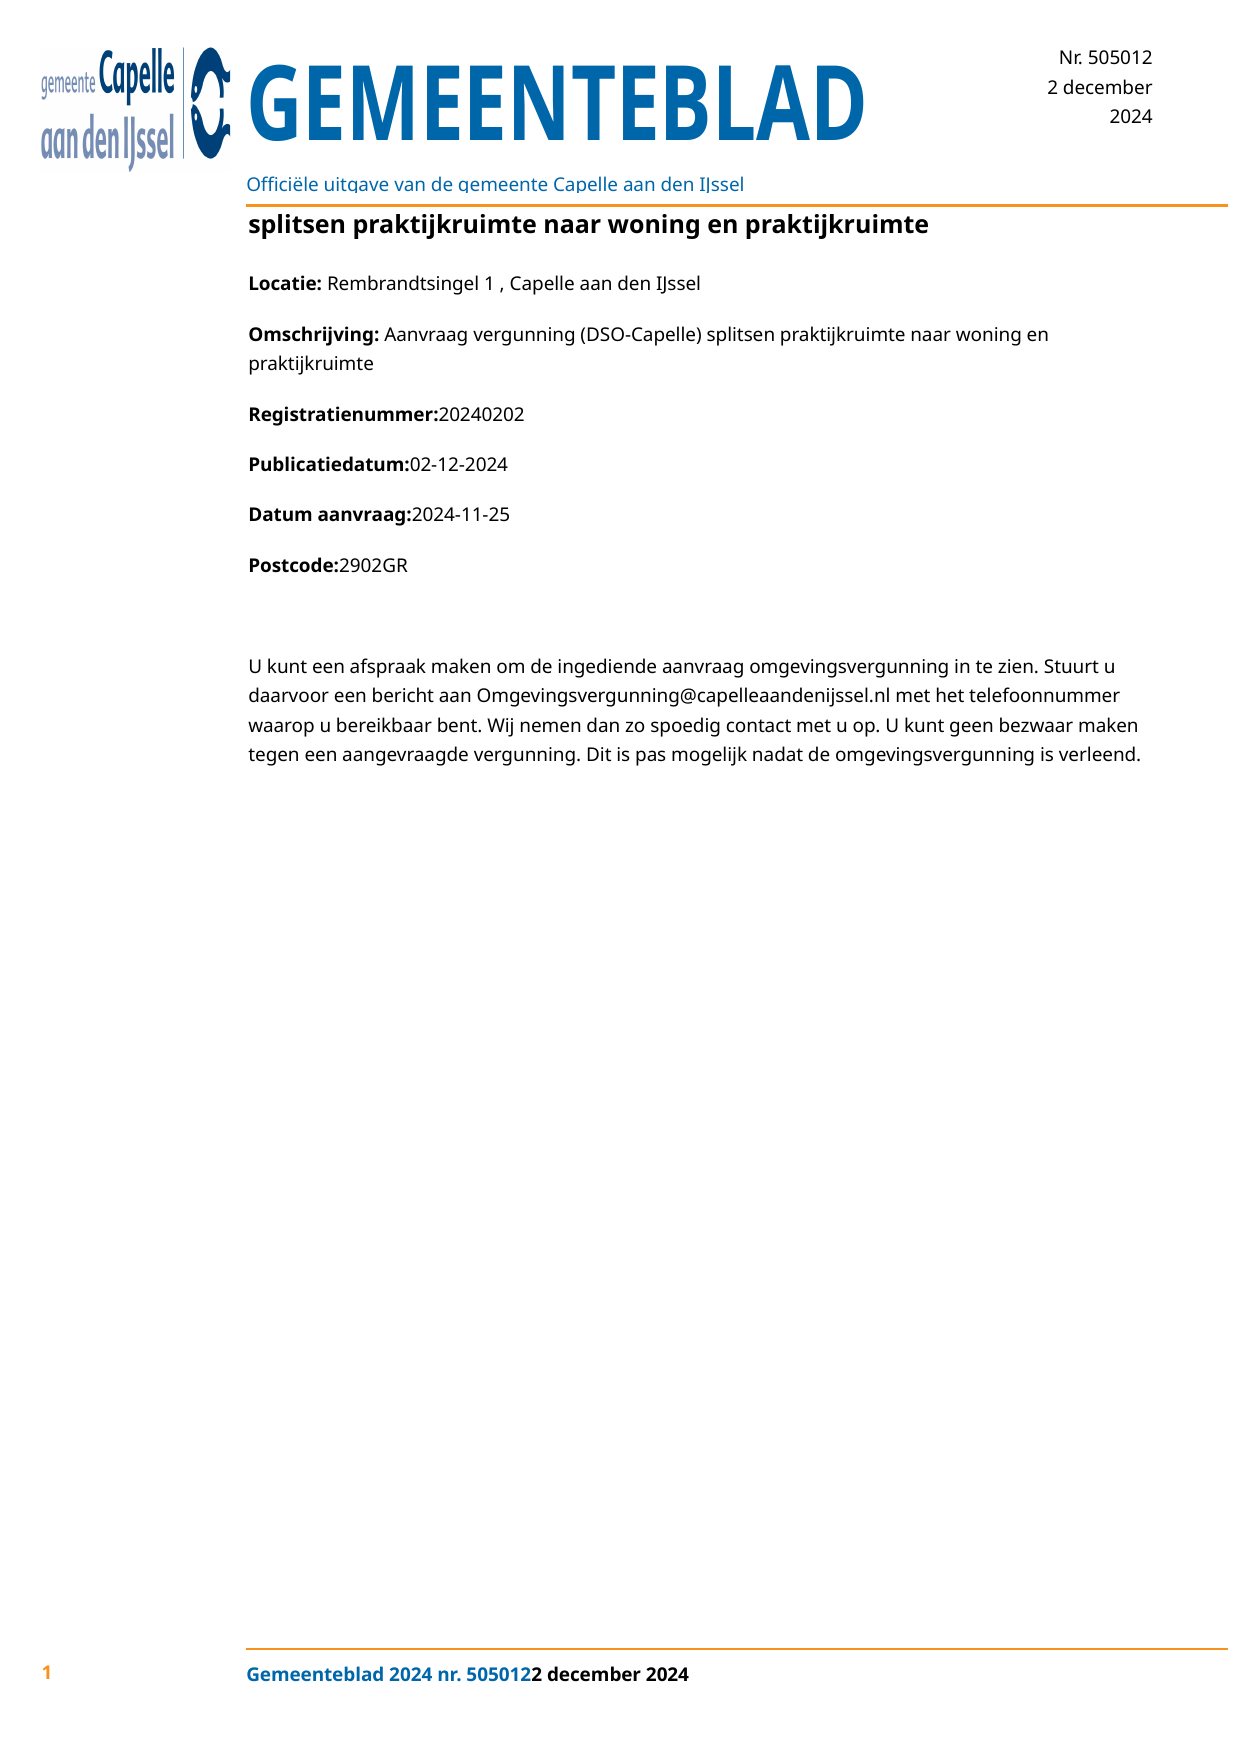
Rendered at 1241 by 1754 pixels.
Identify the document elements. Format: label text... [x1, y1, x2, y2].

text Publicatiedatum:02-12-2024 [248, 451, 1152, 477]
picture [41, 47, 231, 172]
text Postcode:2902GR [248, 552, 1152, 578]
text splitsen praktijkruimte naar woning en praktijkruimte [248, 207, 1152, 241]
text Locatie: Rembrandtsingel 1 , Capelle aan den IJssel [248, 270, 1152, 296]
text U kunt een afspraak maken om de ingediende aanvraag omgevingsvergunning in te zien. Stuurt u daarvoor een bericht aan Omgevingsvergunning@capelleaandenijssel.nl met het telefoonnummer waarop u bereikbaar bent. Wij nemen dan zo spoedig contact met u op. U kunt geen bezwaar maken tegen een aangevraagde vergunning. Dit is pas mogelijk nadat de omgevingsvergunning is verleend. [248, 653, 1152, 767]
text Datum aanvraag:2024-11-25 [248, 502, 1152, 527]
text Registratienummer:20240202 [248, 401, 1152, 426]
text Omschrijving: Aanvraag vergunning (DSO-Capelle) splitsen praktijkruimte naar woning en praktijkruimte [248, 321, 1152, 376]
